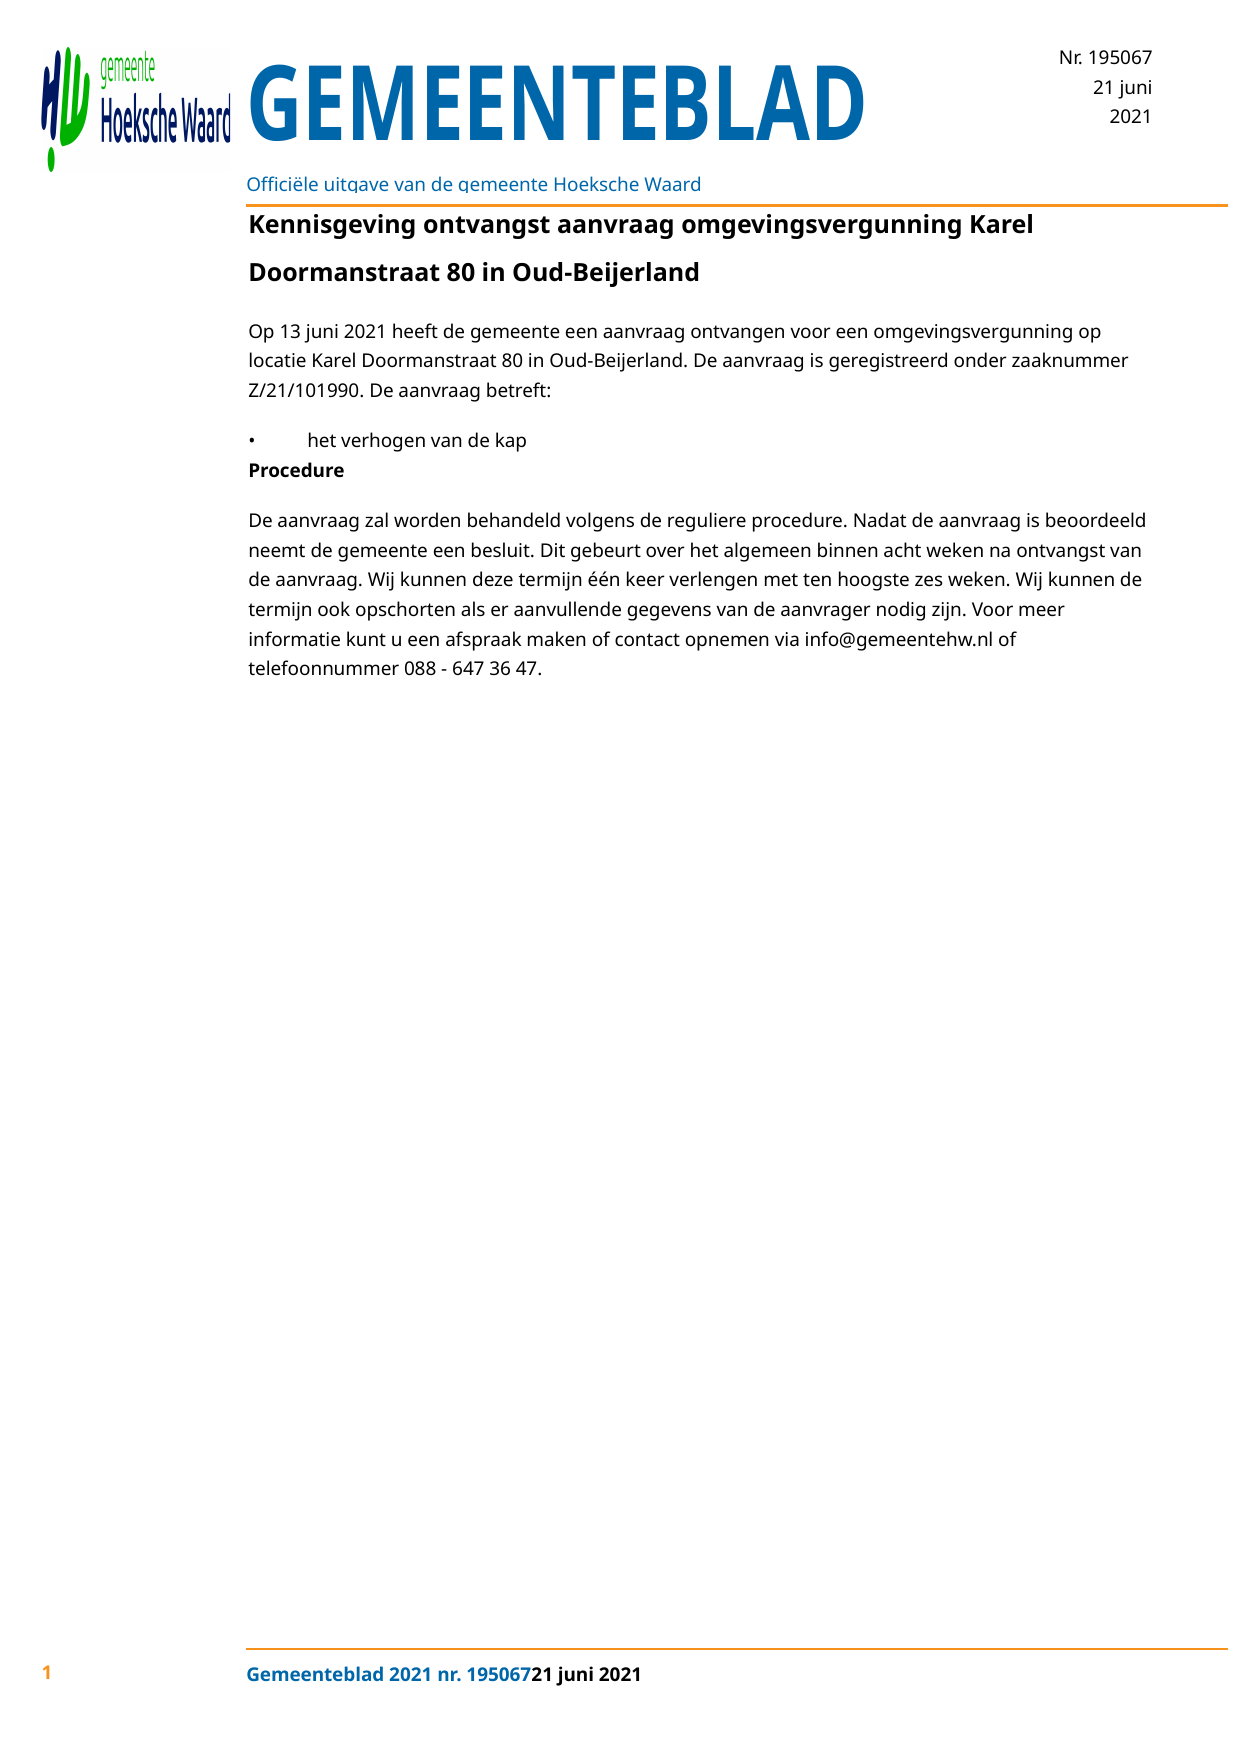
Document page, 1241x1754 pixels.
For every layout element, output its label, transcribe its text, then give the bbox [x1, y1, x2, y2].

text De aanvraag zal worden behandeld volgens de reguliere procedure. Nadat de aanvraag is beoordeeld neemt de gemeente een besluit. Dit gebeurt over het algemeen binnen acht weken na ontvangst van de aanvraag. Wij kunnen deze termijn één keer verlengen met ten hoogste zes weken. Wij kunnen de termijn ook opschorten als er aanvullende gegevens van de aanvrager nodig zijn. Voor meer informatie kunt u een afspraak maken of contact opnemen via info@gemeentehw.nl of telefoonnummer 088 - 647 36 47. [248, 507, 1152, 681]
picture [41, 47, 231, 172]
text Op 13 juni 2021 heeft de gemeente een aanvraag ontvangen voor een omgevingsvergunning op locatie Karel Doormanstraat 80 in Oud-Beijerland. De aanvraag is geregistreerd onder zaaknummer Z/21/101990. De aanvraag betreft: [248, 318, 1152, 403]
list het verhogen van de kap [248, 427, 1152, 453]
text Procedure [248, 457, 1152, 483]
text Kennisgeving ontvangst aanvraag omgevingsvergunning Karel Doormanstraat 80 in Oud-Beijerland [248, 207, 1152, 288]
